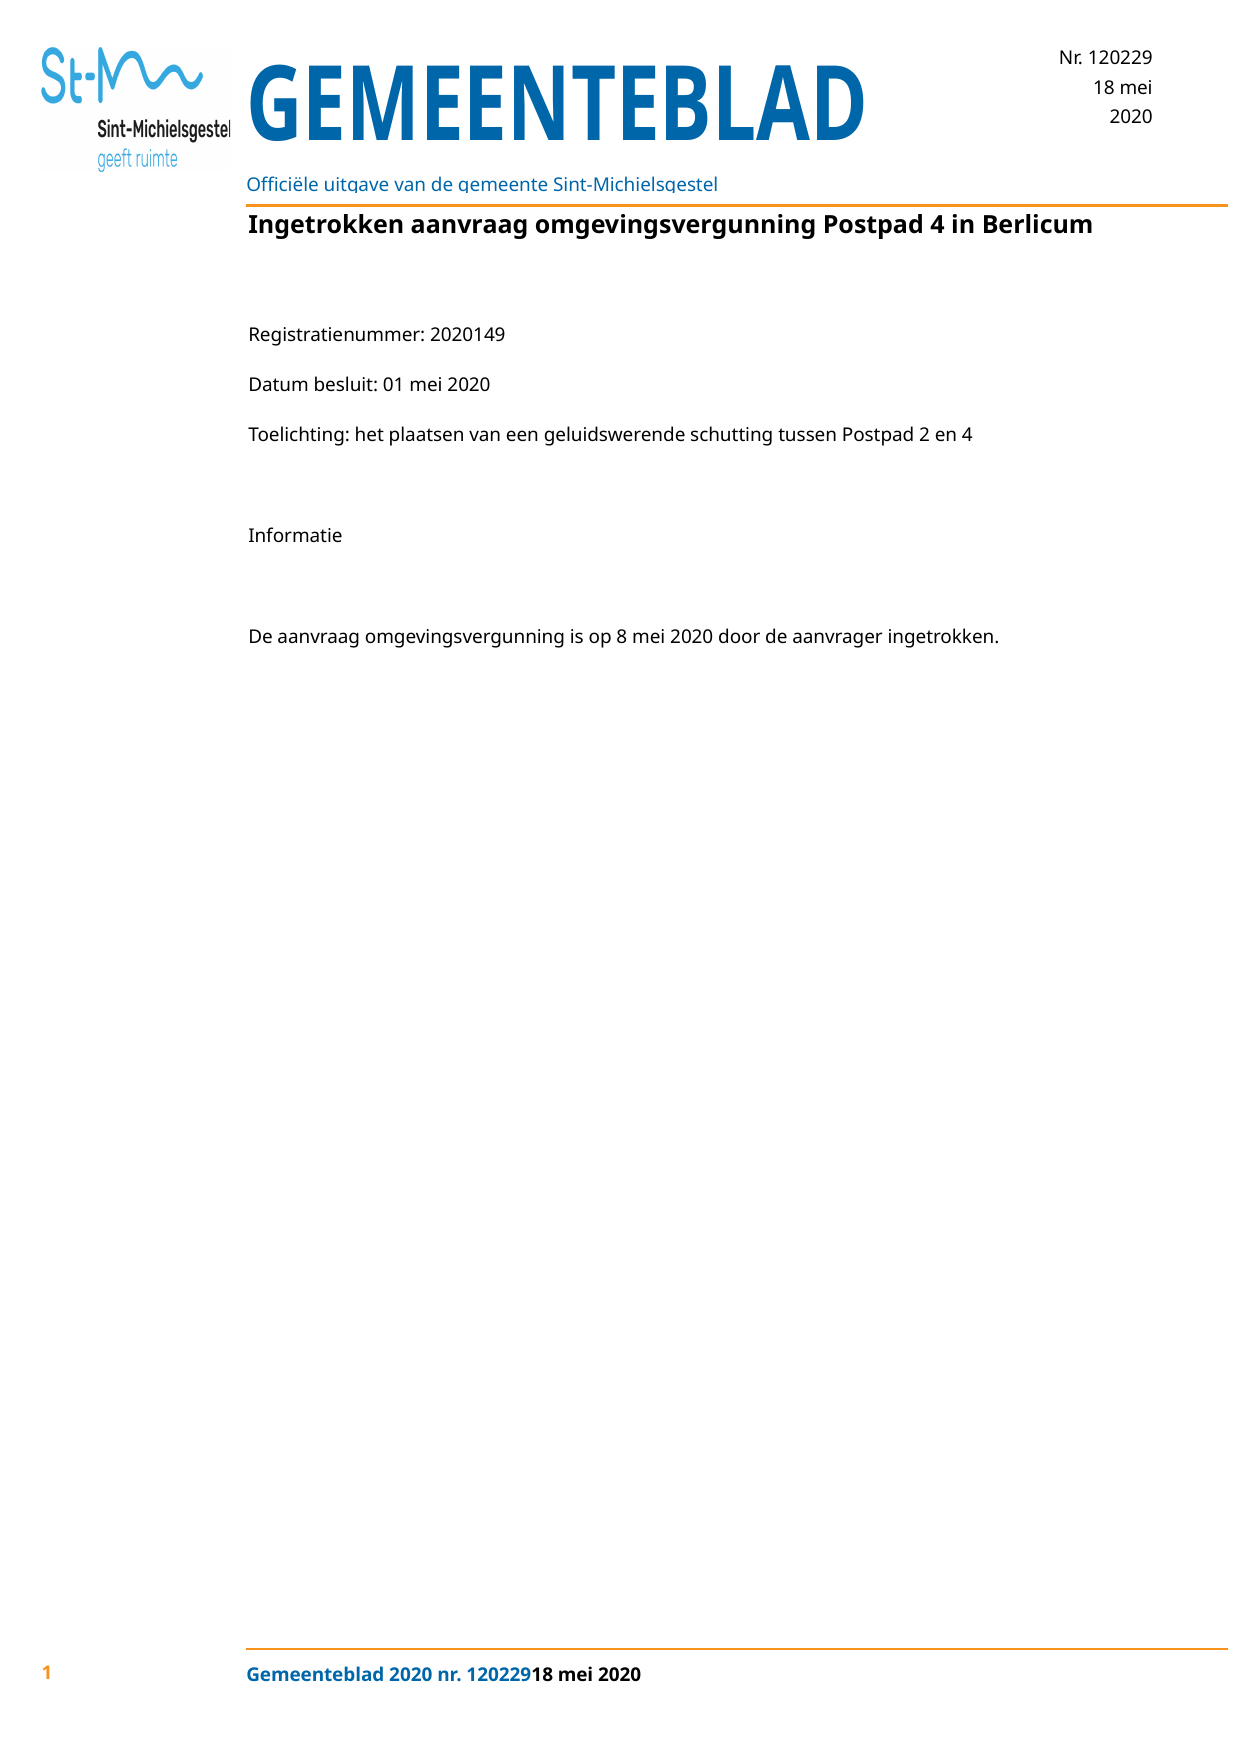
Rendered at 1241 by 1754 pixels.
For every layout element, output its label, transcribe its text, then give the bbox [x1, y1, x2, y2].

text Ingetrokken aanvraag omgevingsvergunning Postpad 4 in Berlicum [248, 207, 1152, 241]
text Informatie [248, 522, 1152, 548]
text Registratienummer: 2020149 [248, 321, 1152, 346]
text De aanvraag omgevingsvergunning is op 8 mei 2020 door de aanvrager ingetrokken. [248, 623, 1152, 649]
text Toelichting: het plaatsen van een geluidswerende schutting tussen Postpad 2 en 4 [248, 422, 1152, 447]
picture [41, 47, 231, 172]
text Datum besluit: 01 mei 2020 [248, 371, 1152, 397]
